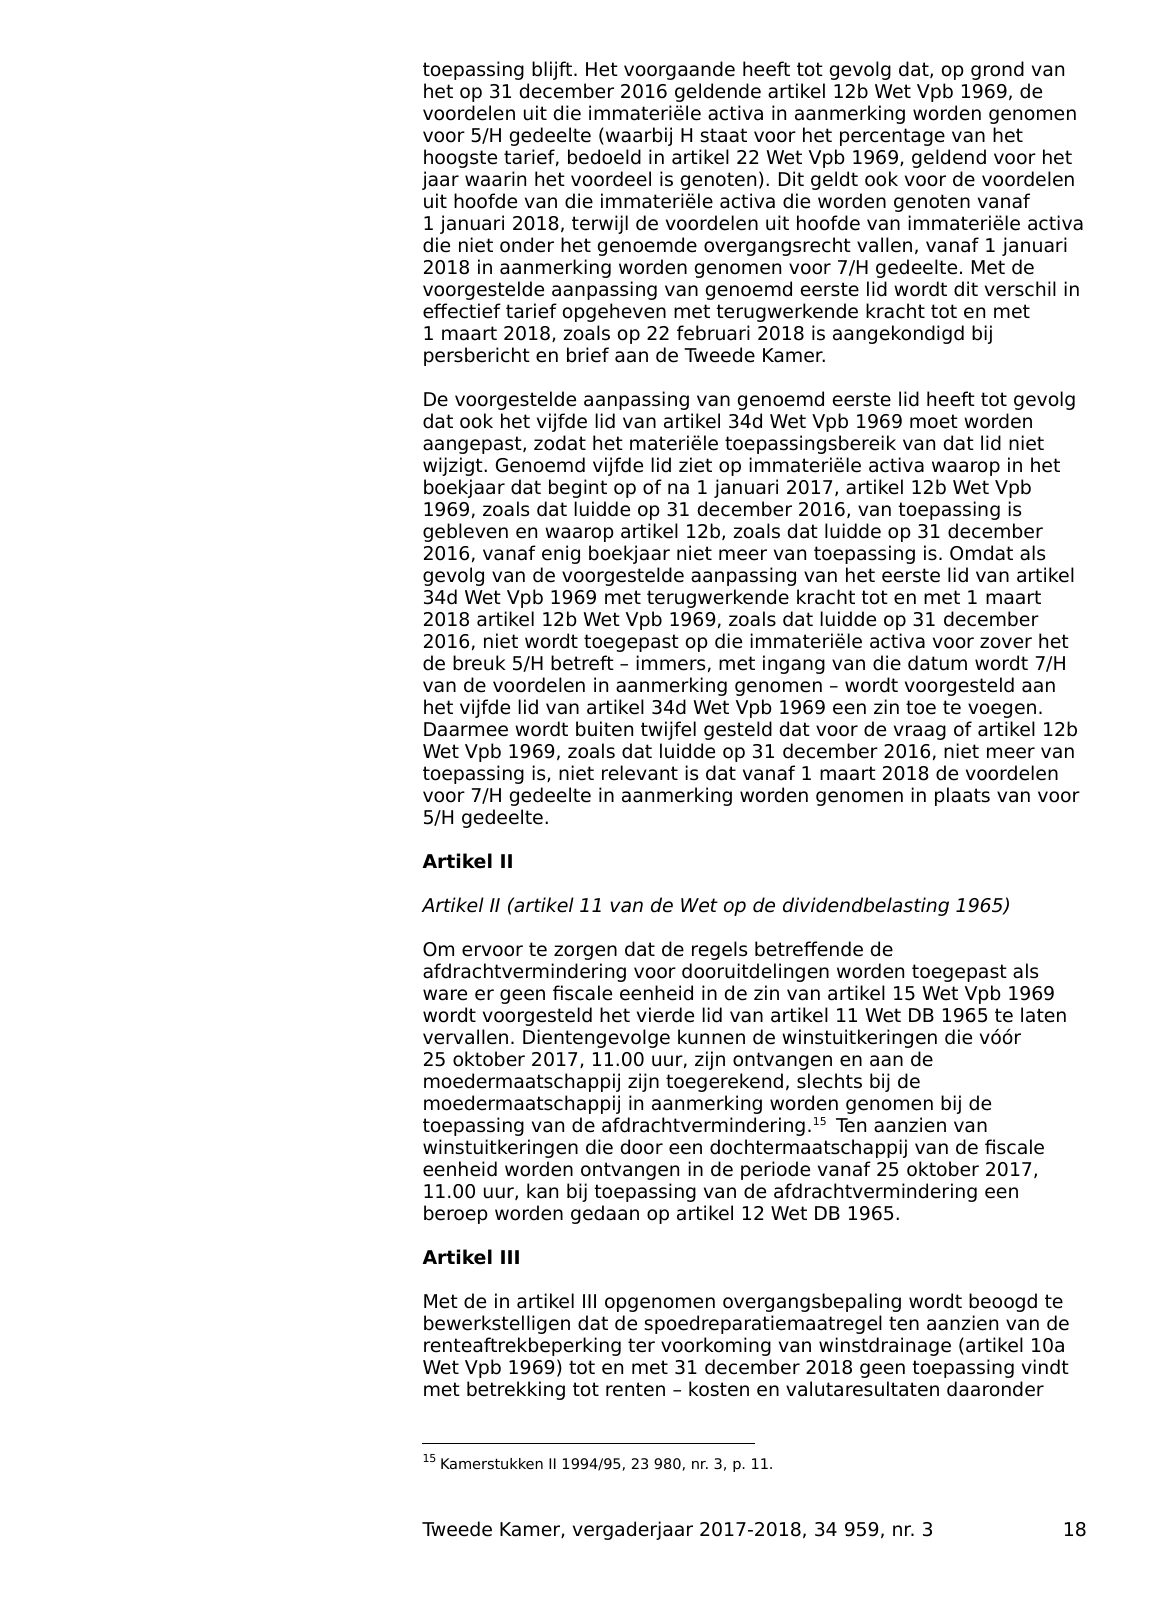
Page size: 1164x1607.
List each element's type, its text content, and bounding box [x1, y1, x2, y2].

text Om ervoor te zorgen dat de regels betreffende de afdrachtvermindering voor dooruitdelingen worden toegepast als ware er geen fiscale eenheid in de zin van artikel 15 Wet Vpb 1969 wordt voorgesteld het vierde lid van artikel 11 Wet DB 1965 te laten vervallen. Dientengevolge kunnen de winstuitkeringen die vóór 25 oktober 2017, 11.00 uur, zijn ontvangen en aan de moedermaatschappij zijn toegerekend, slechts bij de moedermaatschappij in aanmerking worden genomen bij de toepassing van de afdrachtvermindering. Ten aanzien van winstuitkeringen die door een dochtermaatschappij van de fiscale eenheid worden ontvangen in de periode vanaf 25 oktober 2017, 11.00 uur, kan bij toepassing van de afdrachtvermindering een beroep worden gedaan op artikel 12 Wet DB 1965. [422, 939, 1087, 1225]
text Kamerstukken II 1994/95, 23 980, nr. 3, p. 11. [422, 1452, 1087, 1474]
text Met de in artikel III opgenomen overgangsbepaling wordt beoogd te bewerkstelligen dat de spoedreparatiemaatregel ten aanzien van de renteaftrekbeperking ter voorkoming van winstdrainage (artikel 10a Wet Vpb 1969) tot en met 31 december 2018 geen toepassing vindt met betrekking tot renten – kosten en valutaresultaten daaronder [422, 1291, 1087, 1401]
subtitle Artikel II (artikel 11 van de Wet op de dividendbelasting 1965) [422, 895, 1087, 917]
text De voorgestelde aanpassing van genoemd eerste lid heeft tot gevolg dat ook het vijfde lid van artikel 34d Wet Vpb 1969 moet worden aangepast, zodat het materiële toepassingsbereik van dat lid niet wijzigt. Genoemd vijfde lid ziet op immateriële activa waarop in het boekjaar dat begint op of na 1 januari 2017, artikel 12b Wet Vpb 1969, zoals dat luidde op 31 december 2016, van toepassing is gebleven en waarop artikel 12b, zoals dat luidde op 31 december 2016, vanaf enig boekjaar niet meer van toepassing is. Omdat als gevolg van de voorgestelde aanpassing van het eerste lid van artikel 34d Wet Vpb 1969 met terugwerkende kracht tot en met 1 maart 2018 artikel 12b Wet Vpb 1969, zoals dat luidde op 31 december 2016, niet wordt toegepast op die immateriële activa voor zover het de breuk 5/H betreft – immers, met ingang van die datum wordt 7/H van de voordelen in aanmerking genomen – wordt voorgesteld aan het vijfde lid van artikel 34d Wet Vpb 1969 een zin toe te voegen. Daarmee wordt buiten twijfel gesteld dat voor de vraag of artikel 12b Wet Vpb 1969, zoals dat luidde op 31 december 2016, niet meer van toepassing is, niet relevant is dat vanaf 1 maart 2018 de voordelen voor 7/H gedeelte in aanmerking worden genomen in plaats van voor 5/H gedeelte. [422, 389, 1087, 828]
subtitle Artikel II [422, 851, 1087, 873]
text toepassing blijft. Het voorgaande heeft tot gevolg dat, op grond van het op 31 december 2016 geldende artikel 12b Wet Vpb 1969, de voordelen uit die immateriële activa in aanmerking worden genomen voor 5/H gedeelte (waarbij H staat voor het percentage van het hoogste tarief, bedoeld in artikel 22 Wet Vpb 1969, geldend voor het jaar waarin het voordeel is genoten). Dit geldt ook voor de voordelen uit hoofde van die immateriële activa die worden genoten vanaf 1 januari 2018, terwijl de voordelen uit hoofde van immateriële activa die niet onder het genoemde overgangsrecht vallen, vanaf 1 januari 2018 in aanmerking worden genomen voor 7/H gedeelte. Met de voorgestelde aanpassing van genoemd eerste lid wordt dit verschil in effectief tarief opgeheven met terugwerkende kracht tot en met 1 maart 2018, zoals op 22 februari 2018 is aangekondigd bij persbericht en brief aan de Tweede Kamer. [422, 59, 1087, 367]
subtitle Artikel III [422, 1247, 1087, 1269]
